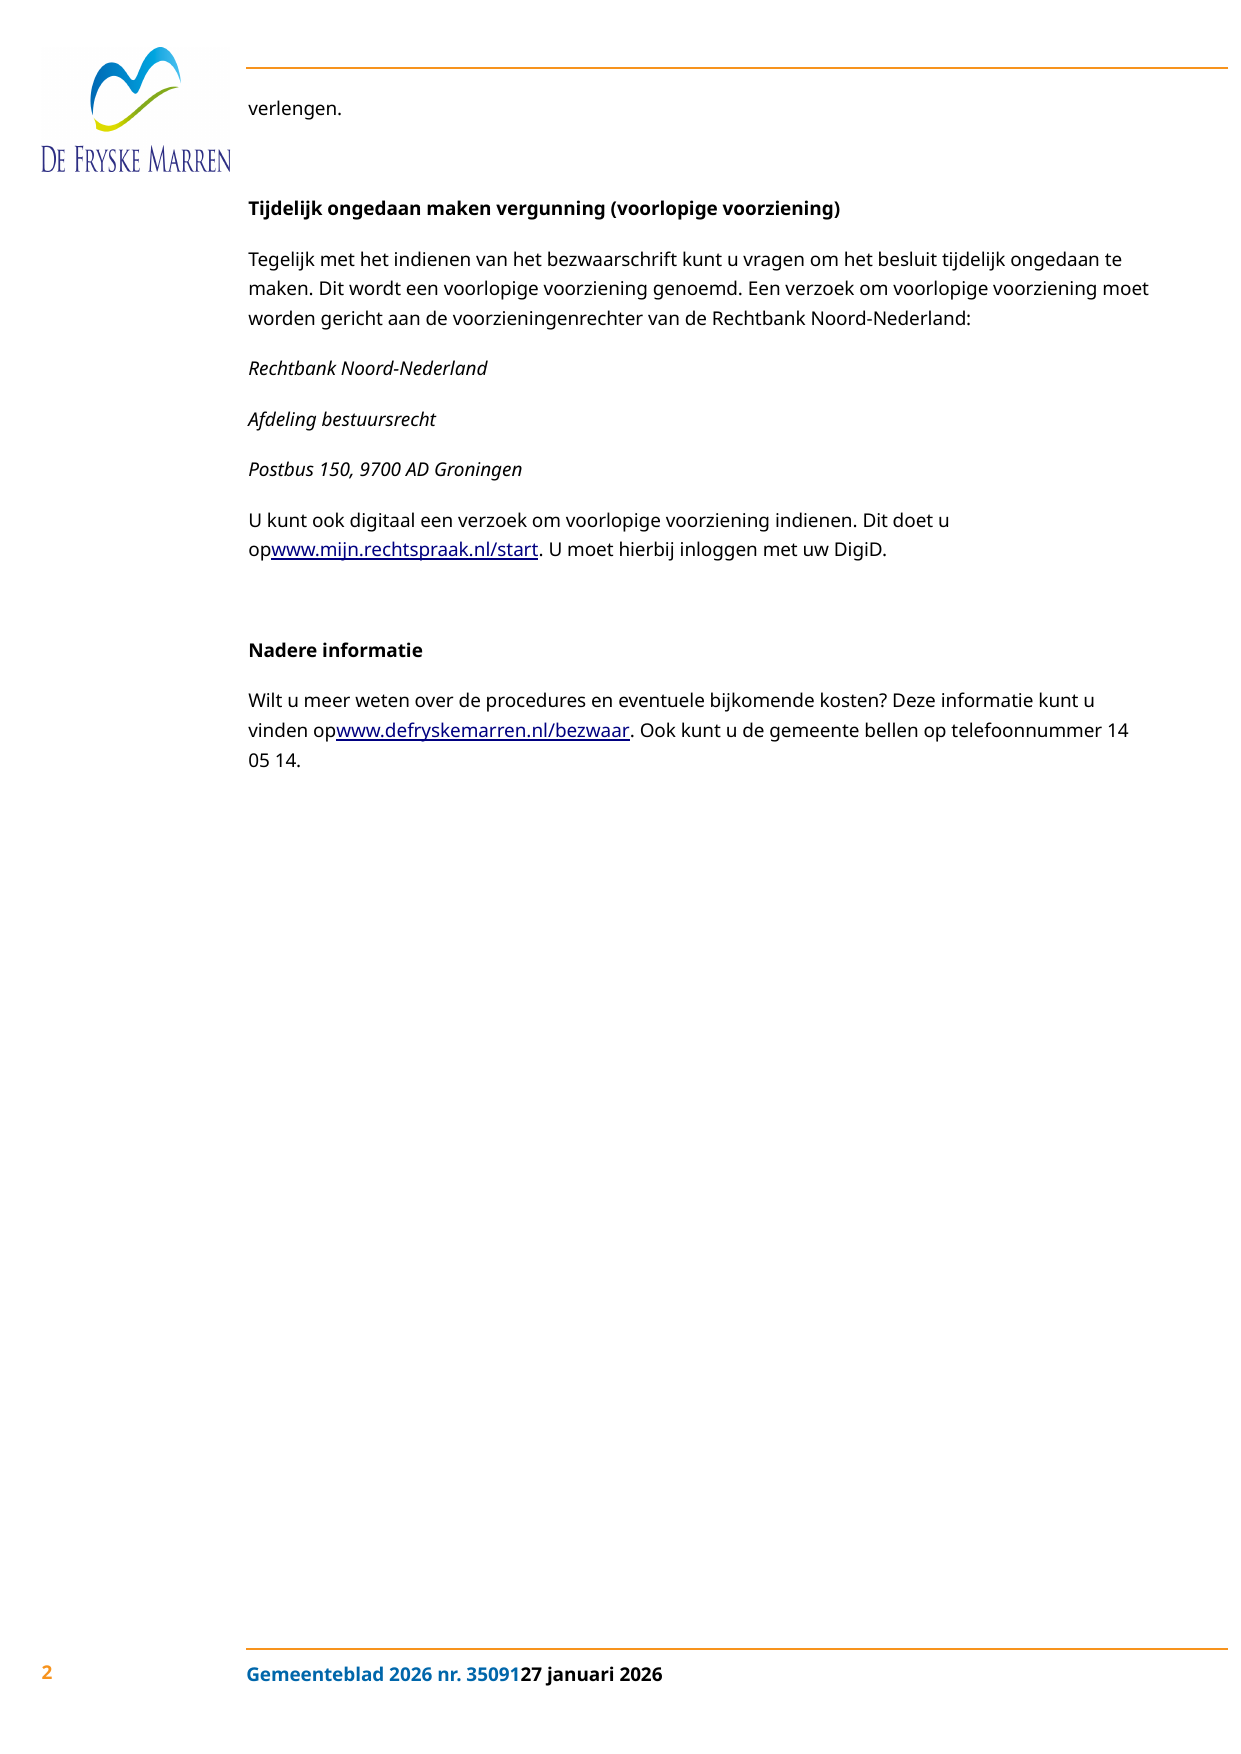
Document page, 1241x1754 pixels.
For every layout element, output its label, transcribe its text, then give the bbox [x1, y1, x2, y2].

picture [41, 47, 231, 172]
text Postbus 150, 9700 AD Groningen [248, 456, 1152, 482]
text Tegelijk met het indienen van het bezwaarschrift kunt u vragen om het besluit tijdelijk ongedaan te maken. Dit wordt een voorlopige voorziening genoemd. Een verzoek om voorlopige voorziening moet worden gericht aan de voorzieningenrechter van de Rechtbank Noord-Nederland: [248, 246, 1152, 331]
text Tijdelijk ongedaan maken vergunning (voorlopige voorziening) [248, 196, 1152, 221]
text Rechtbank Noord-Nederland [248, 356, 1152, 381]
text verlengen. [248, 95, 1152, 121]
text Wilt u meer weten over de procedures en eventuele bijkomende kosten? Deze informatie kunt u vinden opwww.defryskemarren.nl/bezwaar. Ook kunt u de gemeente bellen op telefoonnummer 14 05 14. [248, 688, 1152, 773]
text Afdeling bestuursrecht [248, 406, 1152, 432]
text Nadere informatie [248, 637, 1152, 663]
text U kunt ook digitaal een verzoek om voorlopige voorziening indienen. Dit doet u opwww.mijn.rechtspraak.nl/start. U moet hierbij inloggen met uw DigiD. [248, 507, 1152, 562]
